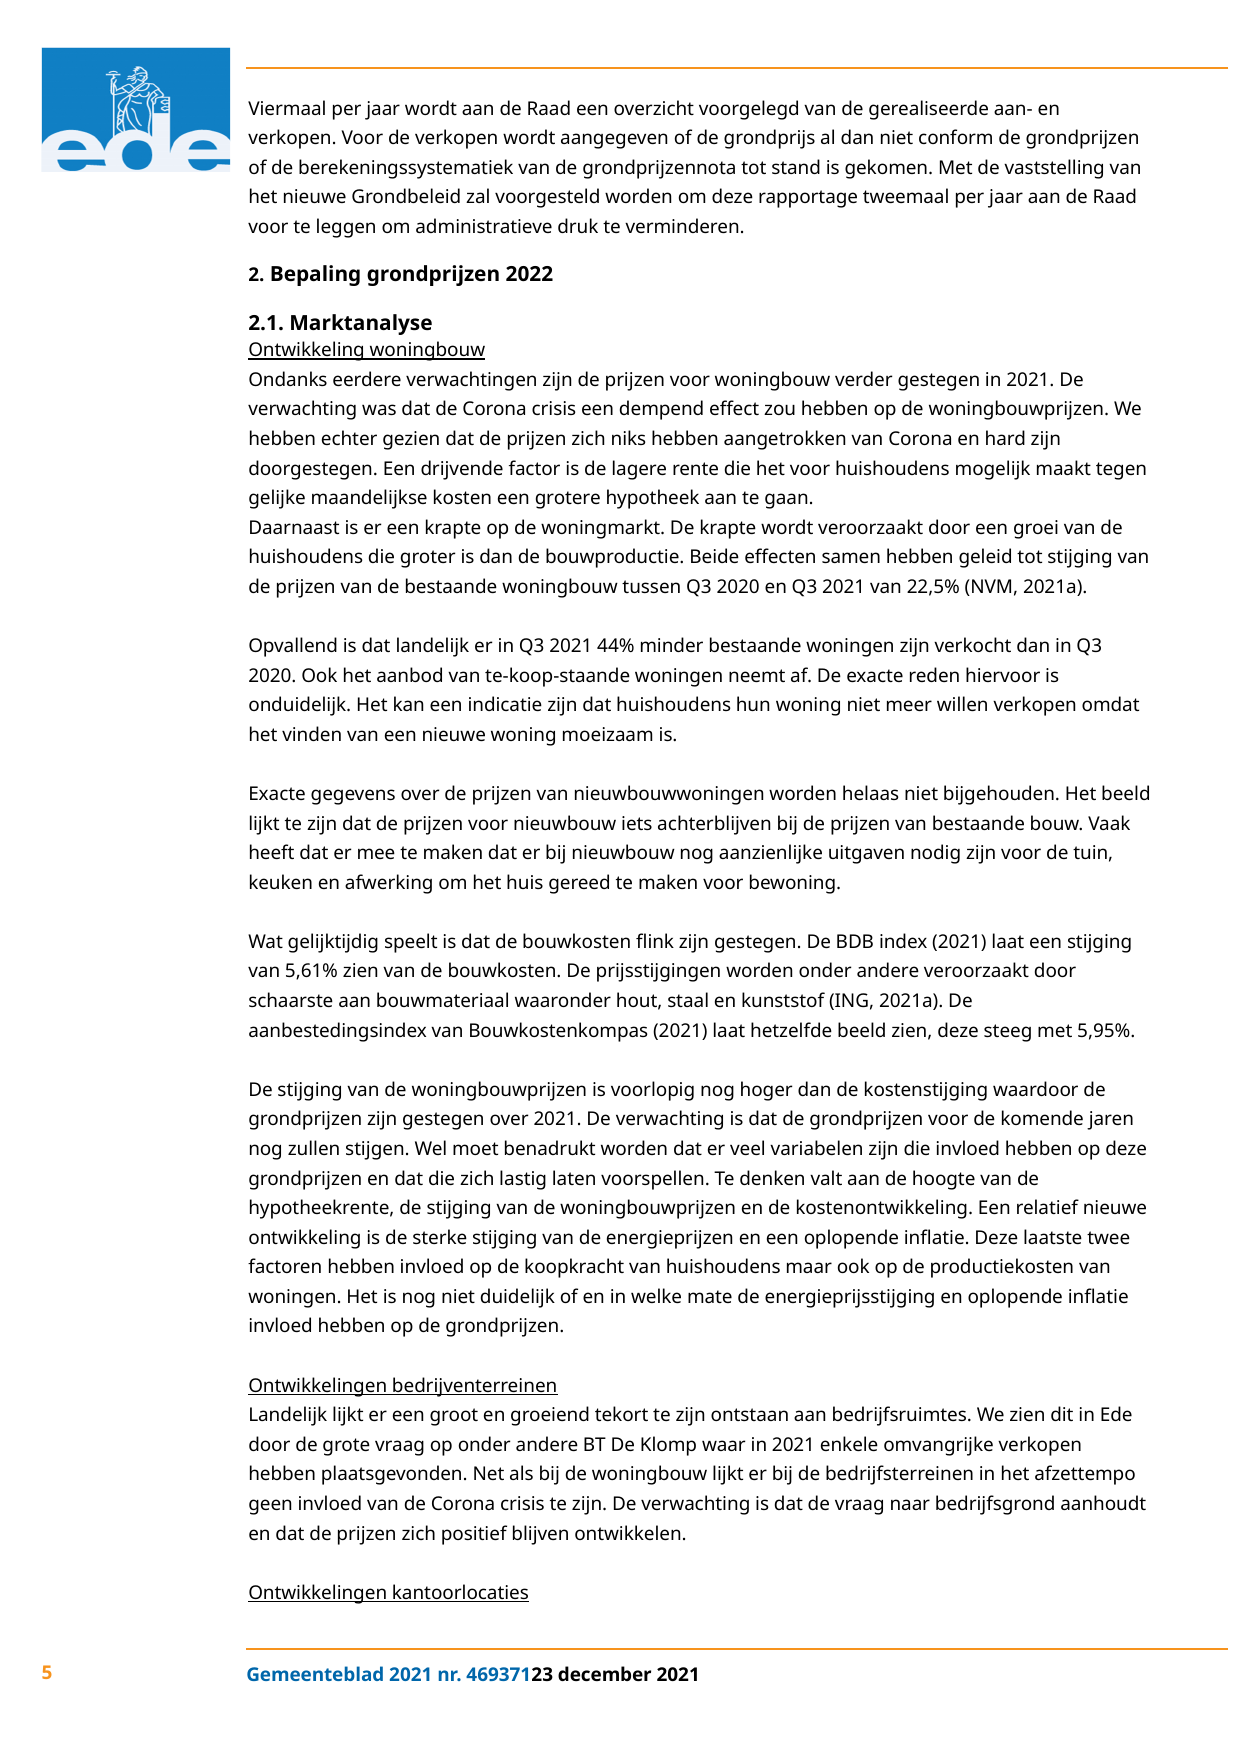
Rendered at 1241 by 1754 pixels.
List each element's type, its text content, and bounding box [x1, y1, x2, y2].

text Landelijk lijkt er een groot en groeiend tekort te zijn ontstaan aan bedrijfsruimtes. We zien dit in Ede door de grote vraag op onder andere BT De Klomp waar in 2021 enkele omvangrijke verkopen hebben plaatsgevonden. Net als bij de woningbouw lijkt er bij de bedrijfsterreinen in het afzettempo geen invloed van de Corona crisis te zijn. De verwachting is dat de vraag naar bedrijfsgrond aanhoudt en dat de prijzen zich positief blijven ontwikkelen. [248, 1401, 1152, 1546]
text 2.1. Marktanalyse [248, 308, 1152, 336]
text Ondanks eerdere verwachtingen zijn de prijzen voor woningbouw verder gestegen in 2021. De verwachting was dat de Corona crisis een dempend effect zou hebben op de woningbouwprijzen. We hebben echter gezien dat de prijzen zich niks hebben aangetrokken van Corona en hard zijn doorgestegen. Een drijvende factor is de lagere rente die het voor huishoudens mogelijk maakt tegen gelijke maandelijkse kosten een grotere hypotheek aan te gaan. [248, 366, 1152, 510]
text Daarnaast is er een krapte op de woningmarkt. De krapte wordt veroorzaakt door een groei van de huishoudens die groter is dan de bouwproductie. Beide effecten samen hebben geleid tot stijging van de prijzen van de bestaande woningbouw tussen Q3 2020 en Q3 2021 van 22,5% (NVM, 2021a). [248, 514, 1152, 599]
text Wat gelijktijdig speelt is dat de bouwkosten flink zijn gestegen. De BDB index (2021) laat een stijging van 5,61% zien van de bouwkosten. De prijsstijgingen worden onder andere veroorzaakt door schaarste aan bouwmateriaal waaronder hout, staal en kunststof (ING, 2021a). De aanbestedingsindex van Bouwkostenkompas (2021) laat hetzelfde beeld zien, deze steeg met 5,95%. [248, 928, 1152, 1043]
text Exacte gegevens over de prijzen van nieuwbouwwoningen worden helaas niet bijgehouden. Het beeld lijkt te zijn dat de prijzen voor nieuwbouw iets achterblijven bij de prijzen van bestaande bouw. Vaak heeft dat er mee te maken dat er bij nieuwbouw nog aanzienlijke uitgaven nodig zijn voor de tuin, keuken en afwerking om het huis gereed te maken voor bewoning. [248, 780, 1152, 895]
text De stijging van de woningbouwprijzen is voorlopig nog hoger dan de kostenstijging waardoor de grondprijzen zijn gestegen over 2021. De verwachting is dat de grondprijzen voor de komende jaren nog zullen stijgen. Wel moet benadrukt worden dat er veel variabelen zijn die invloed hebben op deze grondprijzen en dat die zich lastig laten voorspellen. Te denken valt aan de hoogte van de hypotheekrente, de stijging van de woningbouwprijzen en de kostenontwikkeling. Een relatief nieuwe ontwikkeling is de sterke stijging van de energieprijzen en een oplopende inflatie. Deze laatste twee factoren hebben invloed op de koopkracht van huishoudens maar ook op de productiekosten van woningen. Het is nog niet duidelijk of en in welke mate de energieprijsstijging en oplopende inflatie invloed hebben op de grondprijzen. [248, 1076, 1152, 1338]
text Ontwikkelingen kantoorlocaties [248, 1579, 1152, 1605]
text Opvallend is dat landelijk er in Q3 2021 44% minder bestaande woningen zijn verkocht dan in Q3 2020. Ook het aanbod van te-koop-staande woningen neemt af. De exacte reden hiervoor is onduidelijk. Het kan een indicatie zijn dat huishoudens hun woning niet meer willen verkopen omdat het vinden van een nieuwe woning moeizaam is. [248, 632, 1152, 747]
picture [41, 47, 231, 172]
text Ontwikkelingen bedrijventerreinen [248, 1372, 1152, 1398]
text Ontwikkeling woningbouw [248, 336, 1152, 362]
text Viermaal per jaar wordt aan de Raad een overzicht voorgelegd van de gerealiseerde aan- en verkopen. Voor de verkopen wordt aangegeven of de grondprijs al dan niet conform de grondprijzen of de berekeningssystematiek van de grondprijzennota tot stand is gekomen. Met de vaststelling van het nieuwe Grondbeleid zal voorgesteld worden om deze rapportage tweemaal per jaar aan de Raad voor te leggen om administratieve druk te verminderen. [248, 95, 1152, 239]
text 2. Bepaling grondprijzen 2022 [248, 259, 1152, 287]
